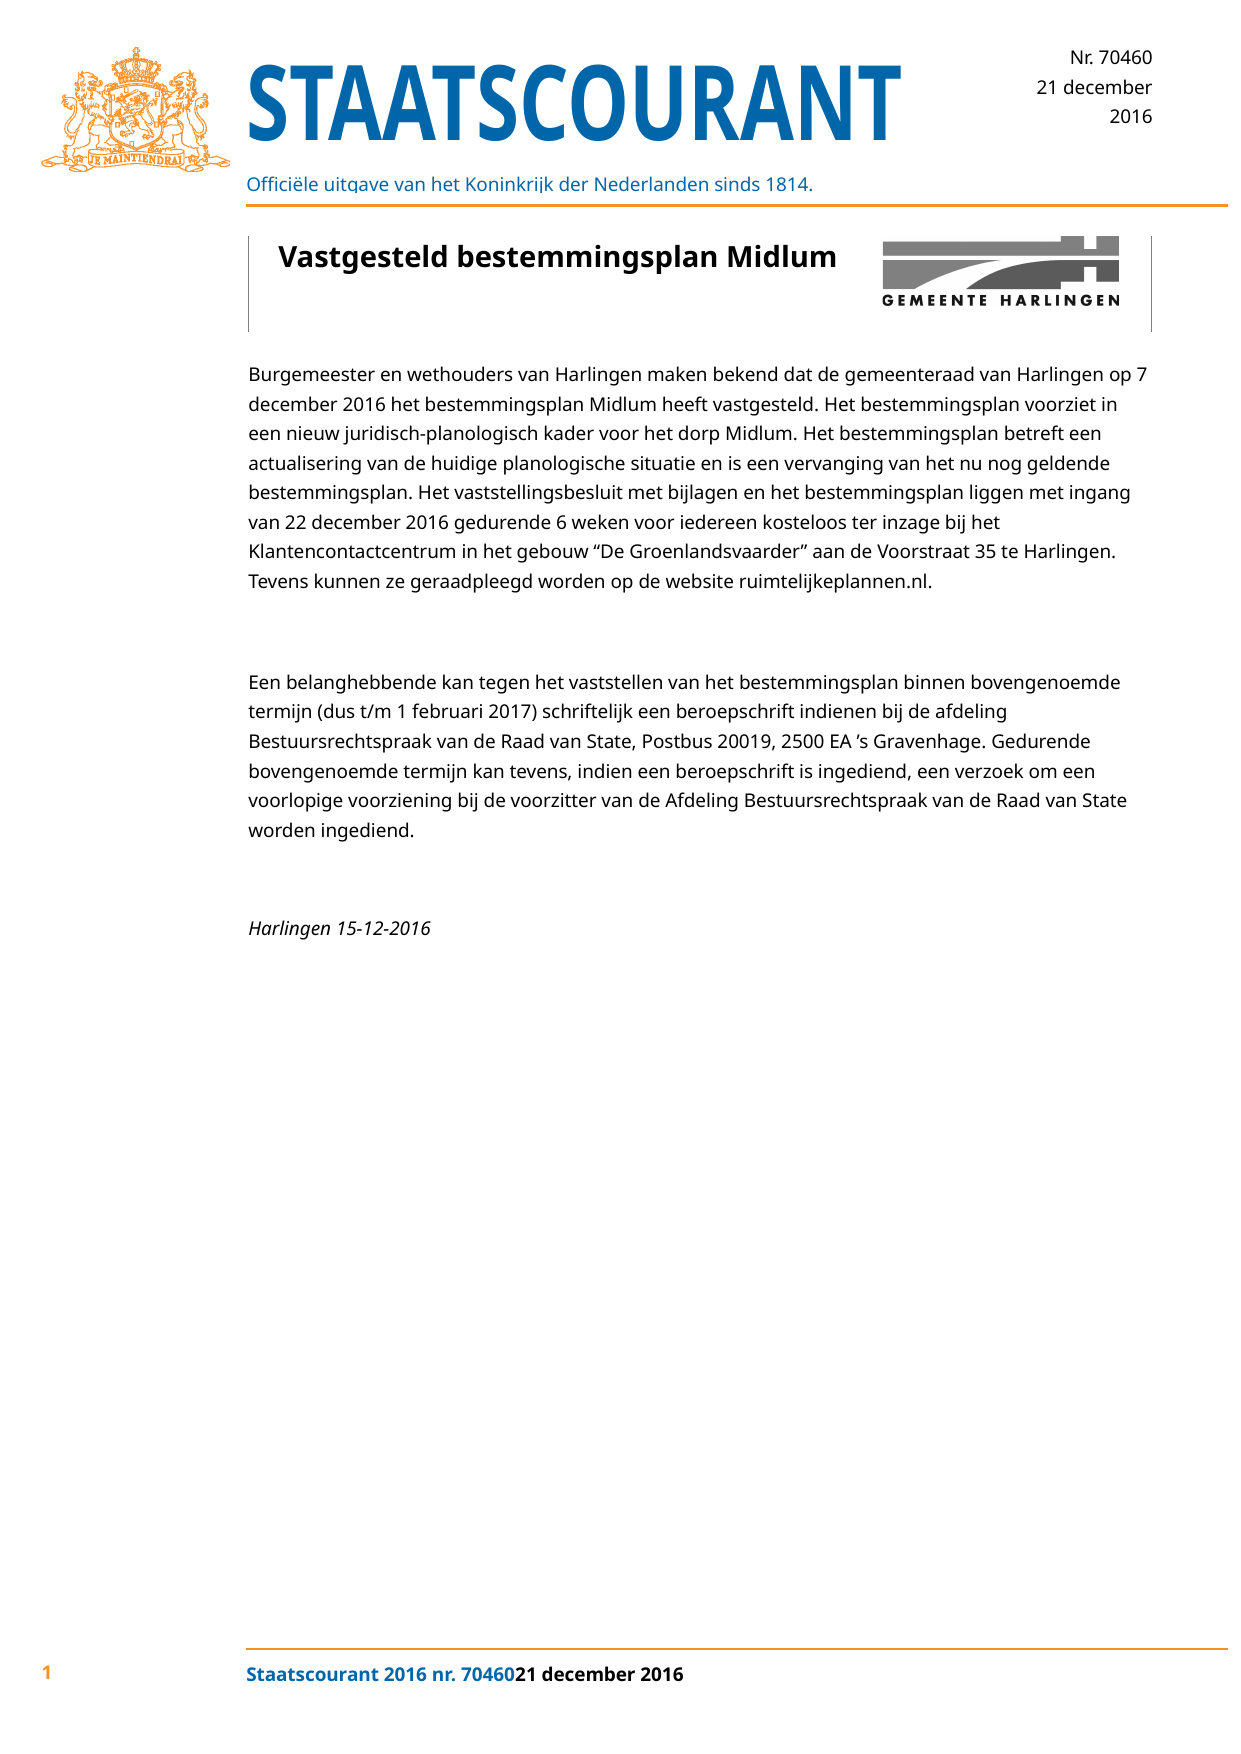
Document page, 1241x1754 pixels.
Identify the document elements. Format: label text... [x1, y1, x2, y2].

text Harlingen 15-12-2016 [248, 915, 1152, 941]
text Burgemeester en wethouders van Harlingen maken bekend dat de gemeenteraad van Harlingen op 7 december 2016 het bestemmingsplan Midlum heeft vastgesteld. Het bestemmingsplan voorziet in een nieuw juridisch-planologisch kader voor het dorp Midlum. Het bestemmingsplan betreft een actualisering van de huidige planologische situatie en is een vervanging van het nu nog geldende bestemmingsplan. Het vaststellingsbesluit met bijlagen en het bestemmingsplan liggen met ingang van 22 december 2016 gedurende 6 weken voor iedereen kosteloos ter inzage bij het Klantencontactcentrum in het gebouw “De Groenlandsvaarder” aan de Voorstraat 35 te Harlingen. Tevens kunnen ze geraadpleegd worden op de website ruimtelijkeplannen.nl. [248, 361, 1152, 594]
picture [41, 47, 231, 172]
picture [882, 236, 1119, 306]
text Een belanghebbende kan tegen het vaststellen van het bestemmingsplan binnen bovengenoemde termijn (dus t/m 1 februari 2017) schriftelijk een beroepschrift indienen bij de afdeling Bestuursrechtspraak van de Raad van State, Postbus 20019, 2500 EA ’s Gravenhage. Gedurende bovengenoemde termijn kan tevens, indien een beroepschrift is ingediend, een verzoek om een voorlopige voorziening bij de voorzitter van de Afdeling Bestuursrechtspraak van de Raad van State worden ingediend. [248, 669, 1152, 843]
table_header Vastgesteld bestemmingsplan Midlum [249, 236, 850, 332]
table_header [850, 236, 1151, 332]
